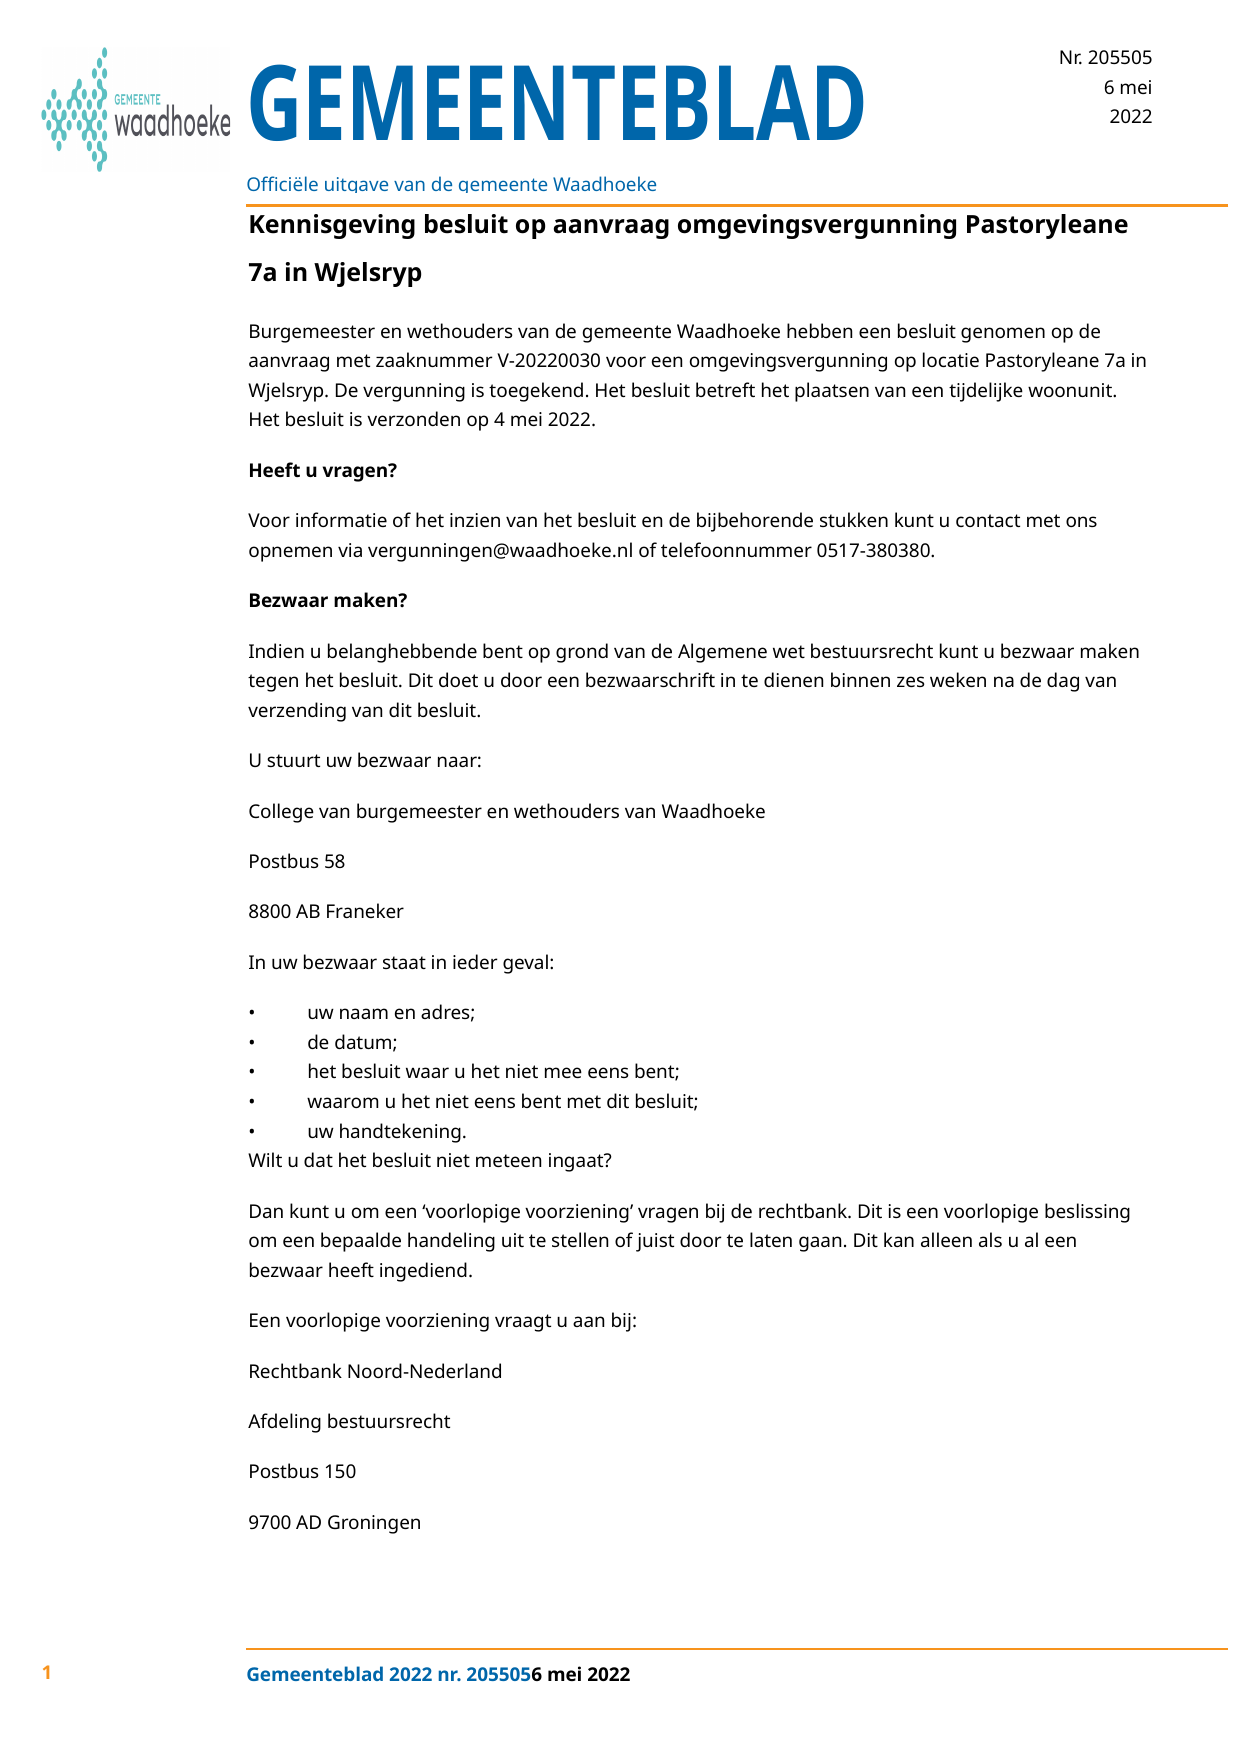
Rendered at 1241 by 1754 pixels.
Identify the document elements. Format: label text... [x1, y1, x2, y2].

text College van burgemeester en wethouders van Waadhoeke [248, 798, 1152, 824]
text Postbus 58 [248, 848, 1152, 874]
text Afdeling bestuursrecht [248, 1408, 1152, 1434]
text U stuurt uw bezwaar naar: [248, 747, 1152, 773]
text Rechtbank Noord-Nederland [248, 1358, 1152, 1384]
list de datum; [248, 1029, 1152, 1055]
text Heeft u vragen? [248, 457, 1152, 483]
text In uw bezwaar staat in ieder geval: [248, 949, 1152, 975]
list uw handtekening. [248, 1118, 1152, 1144]
picture [41, 47, 231, 172]
text 8800 AB Franeker [248, 899, 1152, 924]
text Een voorlopige voorziening vraagt u aan bij: [248, 1307, 1152, 1333]
text Dan kunt u om een ‘voorlopige voorziening’ vragen bij de rechtbank. Dit is een voorlopige beslissing om een bepaalde handeling uit te stellen of juist door te laten gaan. Dit kan alleen als u al een bezwaar heeft ingediend. [248, 1198, 1152, 1283]
text Voor informatie of het inzien van het besluit en de bijbehorende stukken kunt u contact met ons opnemen via vergunningen@waadhoeke.nl of telefoonnummer 0517-380380. [248, 507, 1152, 563]
text 9700 AD Groningen [248, 1509, 1152, 1535]
list het besluit waar u het niet mee eens bent; [248, 1059, 1152, 1084]
list uw naam en adres; [248, 999, 1152, 1025]
list waarom u het niet eens bent met dit besluit; [248, 1088, 1152, 1114]
text Burgemeester en wethouders van de gemeente Waadhoeke hebben een besluit genomen op de aanvraag met zaaknummer V-20220030 voor een omgevingsvergunning op locatie Pastoryleane 7a in Wjelsryp. De vergunning is toegekend. Het besluit betreft het plaatsen van een tijdelijke woonunit. Het besluit is verzonden op 4 mei 2022. [248, 318, 1152, 432]
text Postbus 150 [248, 1459, 1152, 1484]
text Indien u belanghebbende bent op grond van de Algemene wet bestuursrecht kunt u bezwaar maken tegen het besluit. Dit doet u door een bezwaarschrift in te dienen binnen zes weken na de dag van verzending van dit besluit. [248, 638, 1152, 723]
text Wilt u dat het besluit niet meteen ingaat? [248, 1147, 1152, 1173]
text Kennisgeving besluit op aanvraag omgevingsvergunning Pastoryleane 7a in Wjelsryp [248, 207, 1152, 288]
text Bezwaar maken? [248, 587, 1152, 613]
